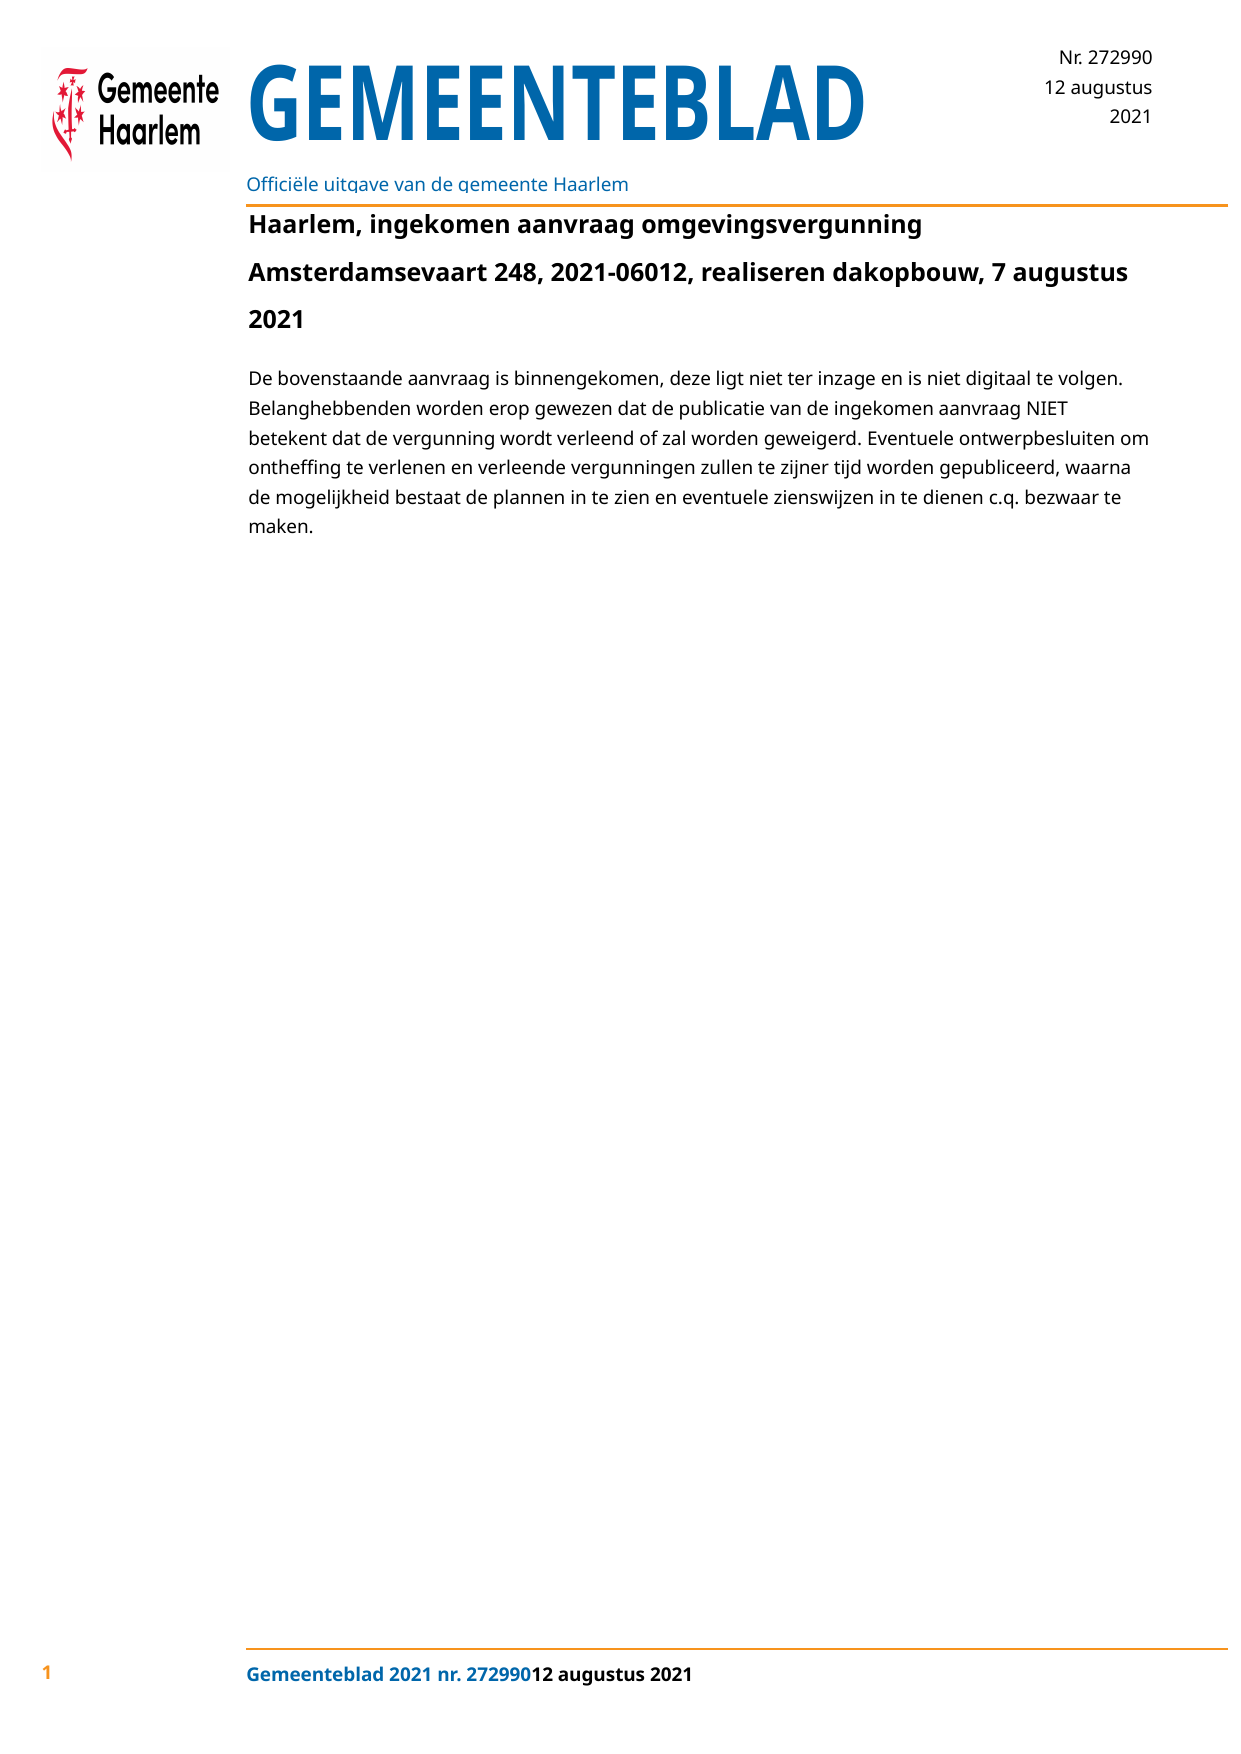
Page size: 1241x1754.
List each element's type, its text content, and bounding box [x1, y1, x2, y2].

picture [41, 47, 231, 172]
text Haarlem, ingekomen aanvraag omgevingsvergunning Amsterdamsevaart 248, 2021-06012, realiseren dakopbouw, 7 augustus 2021 [248, 207, 1152, 336]
text De bovenstaande aanvraag is binnengekomen, deze ligt niet ter inzage en is niet digitaal te volgen. Belanghebbenden worden erop gewezen dat de publicatie van de ingekomen aanvraag NIET betekent dat de vergunning wordt verleend of zal worden geweigerd. Eventuele ontwerpbesluiten om ontheffing te verlenen en verleende vergunningen zullen te zijner tijd worden gepubliceerd, waarna de mogelijkheid bestaat de plannen in te zien en eventuele zienswijzen in te dienen c.q. bezwaar te maken. [248, 366, 1152, 539]
